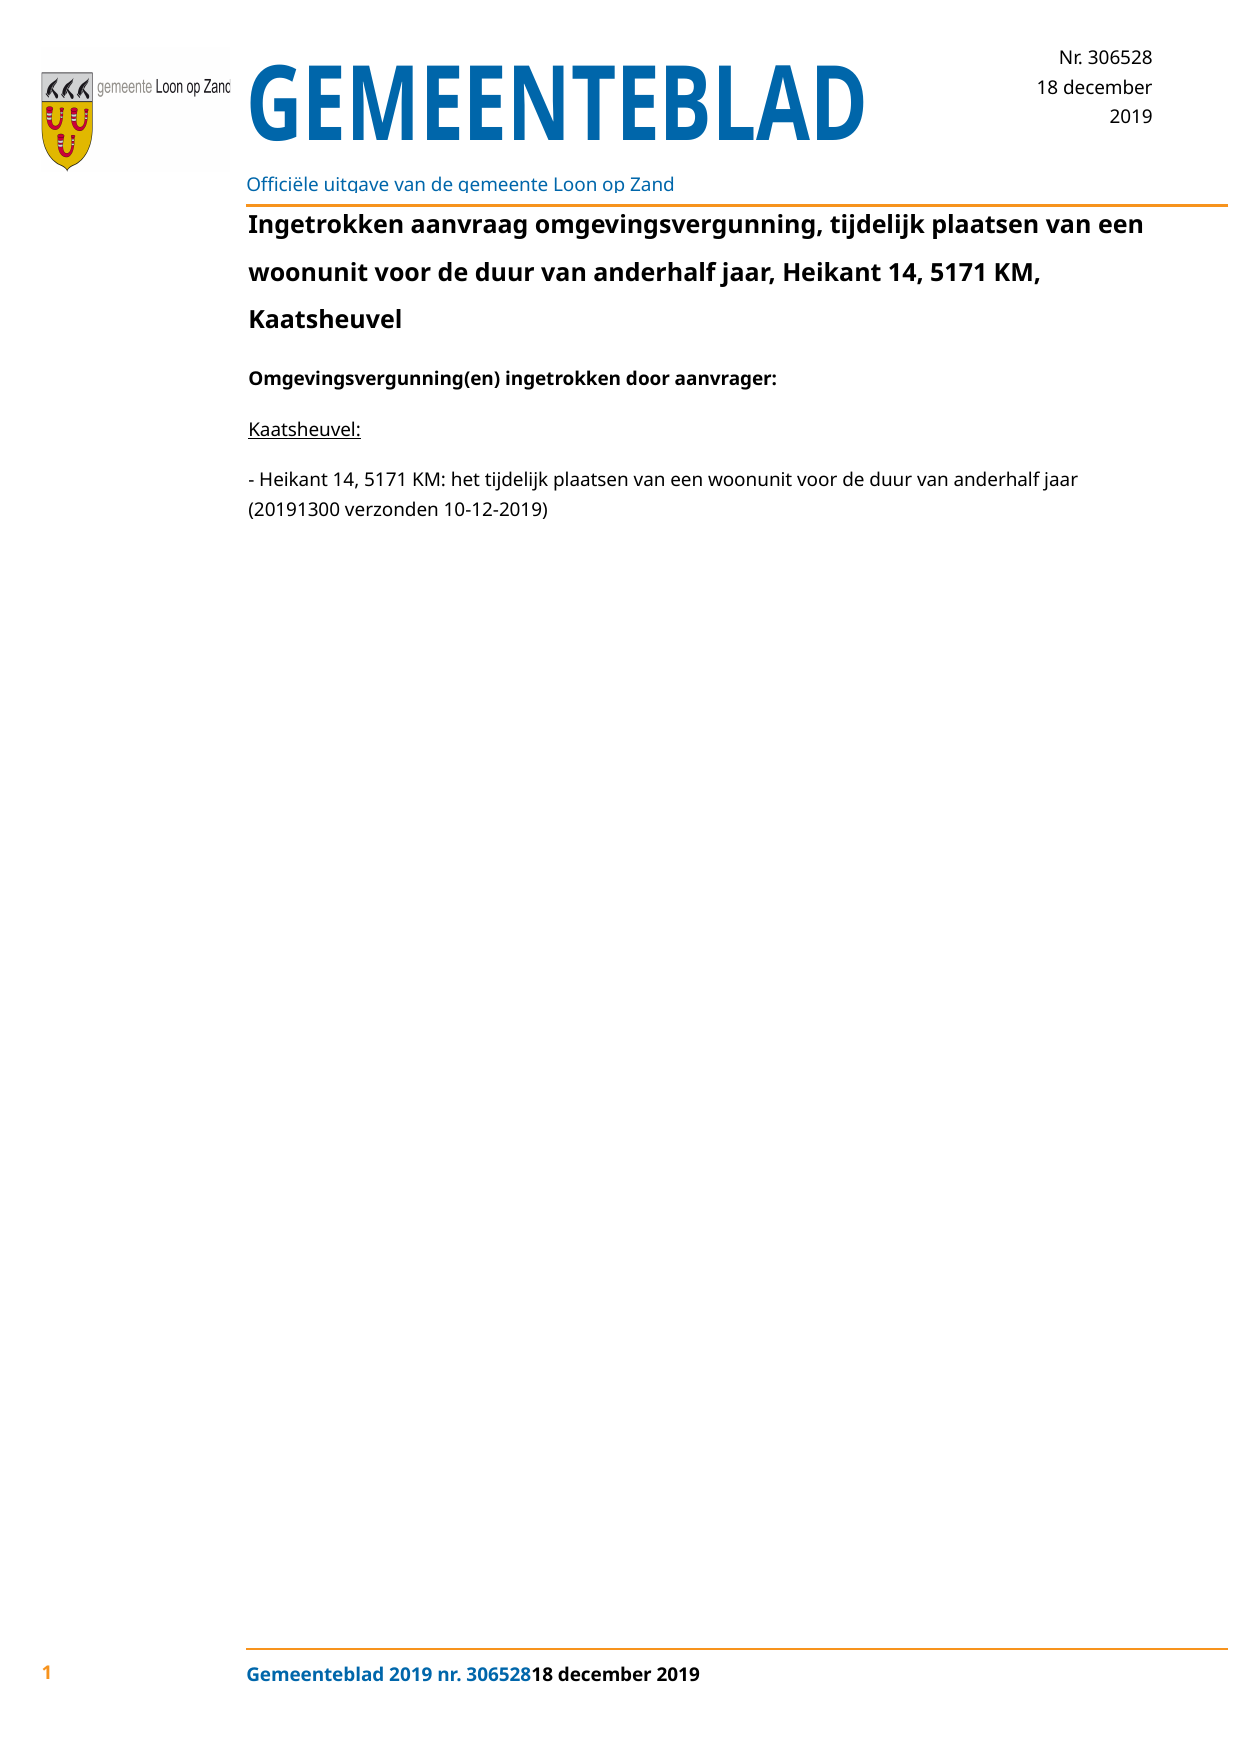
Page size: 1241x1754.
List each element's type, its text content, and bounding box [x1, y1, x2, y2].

text Omgevingsvergunning(en) ingetrokken door aanvrager: [248, 366, 1152, 391]
text Kaatsheuvel: [248, 416, 1152, 442]
picture [41, 47, 231, 172]
text Ingetrokken aanvraag omgevingsvergunning, tijdelijk plaatsen van een woonunit voor de duur van anderhalf jaar, Heikant 14, 5171 KM, Kaatsheuvel [248, 207, 1152, 336]
text - Heikant 14, 5171 KM: het tijdelijk plaatsen van een woonunit voor de duur van anderhalf jaar (20191300 verzonden 10-12-2019) [248, 466, 1152, 522]
